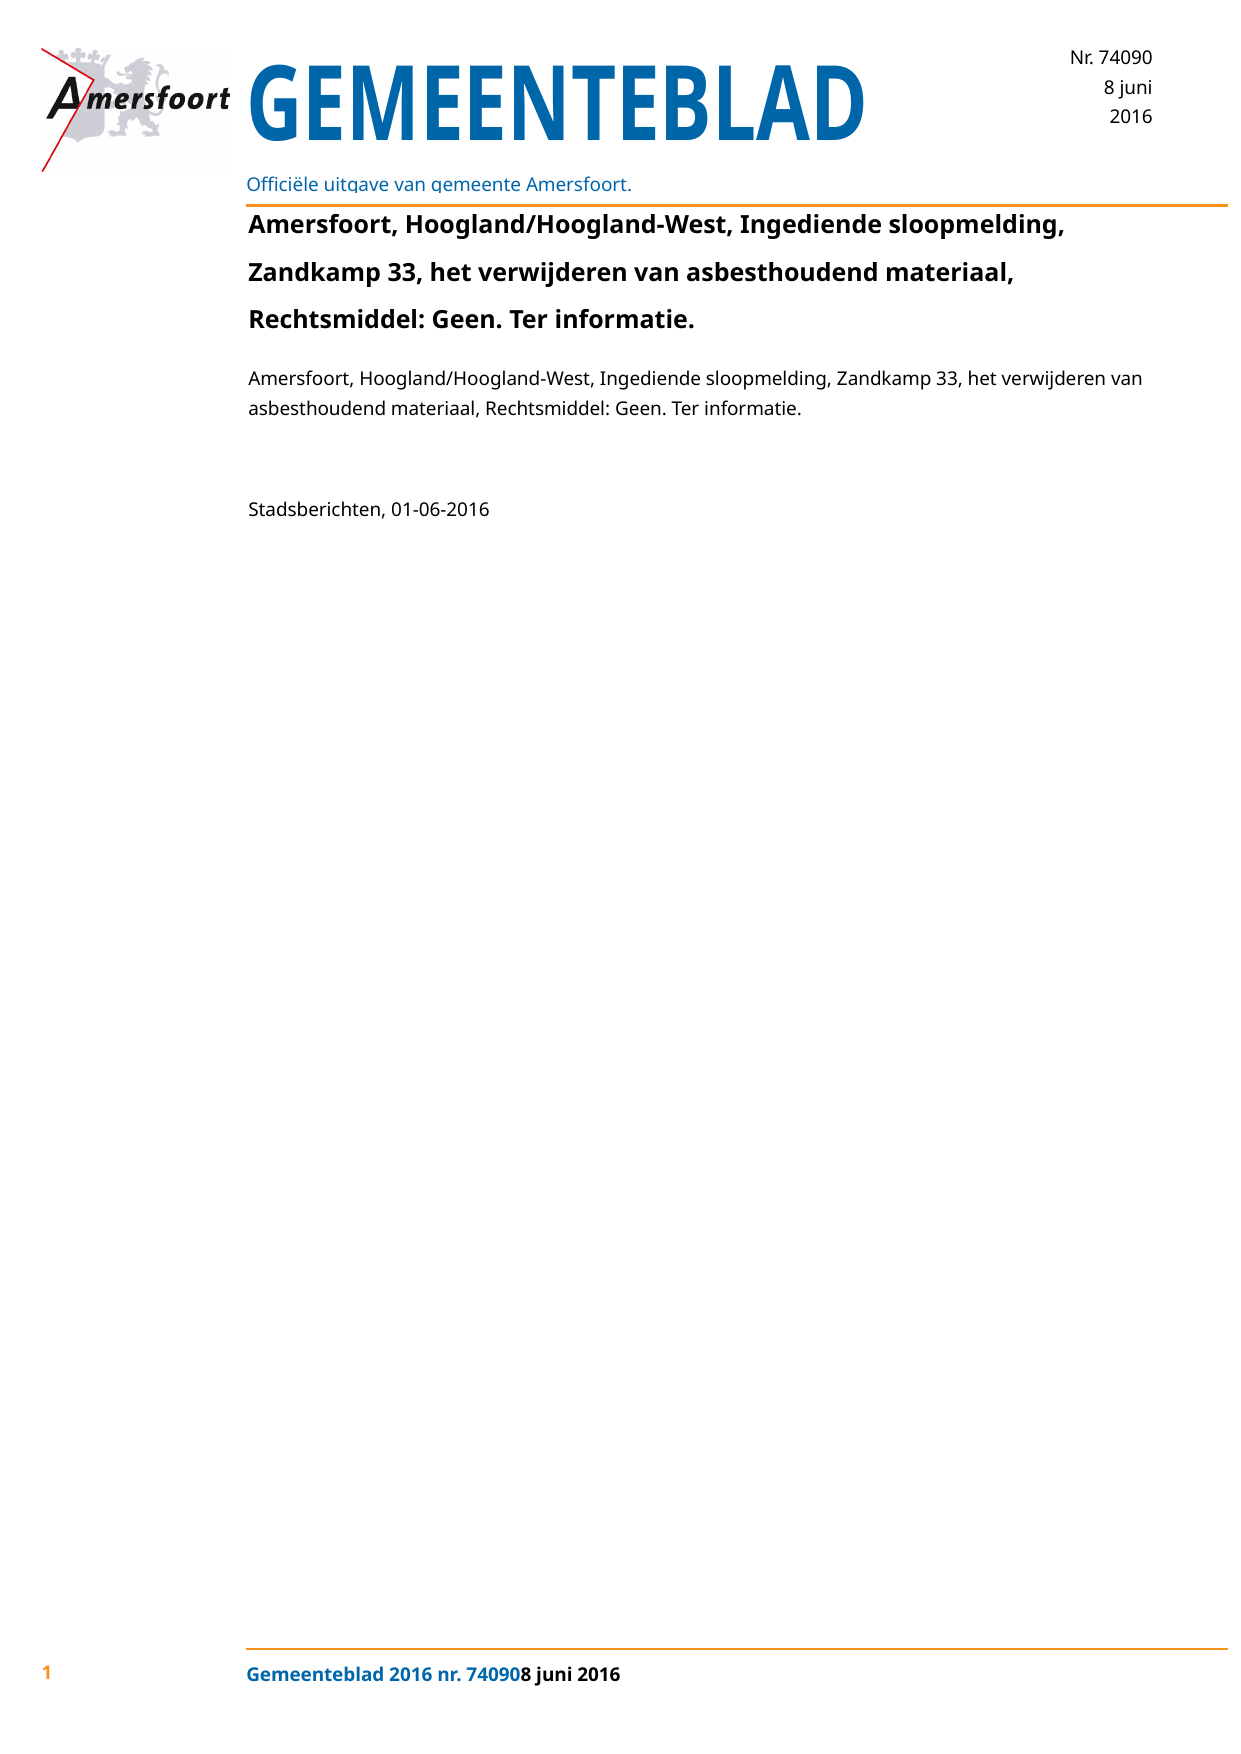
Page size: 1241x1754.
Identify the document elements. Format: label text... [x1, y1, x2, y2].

text Amersfoort, Hoogland/Hoogland-West, Ingediende sloopmelding, Zandkamp 33, het verwijderen van asbesthoudend materiaal, Rechtsmiddel: Geen. Ter informatie. [248, 207, 1152, 336]
picture [41, 47, 231, 172]
text Stadsberichten, 01-06-2016 [248, 496, 1152, 522]
text Amersfoort, Hoogland/Hoogland-West, Ingediende sloopmelding, Zandkamp 33, het verwijderen van asbesthoudend materiaal, Rechtsmiddel: Geen. Ter informatie. [248, 366, 1152, 421]
